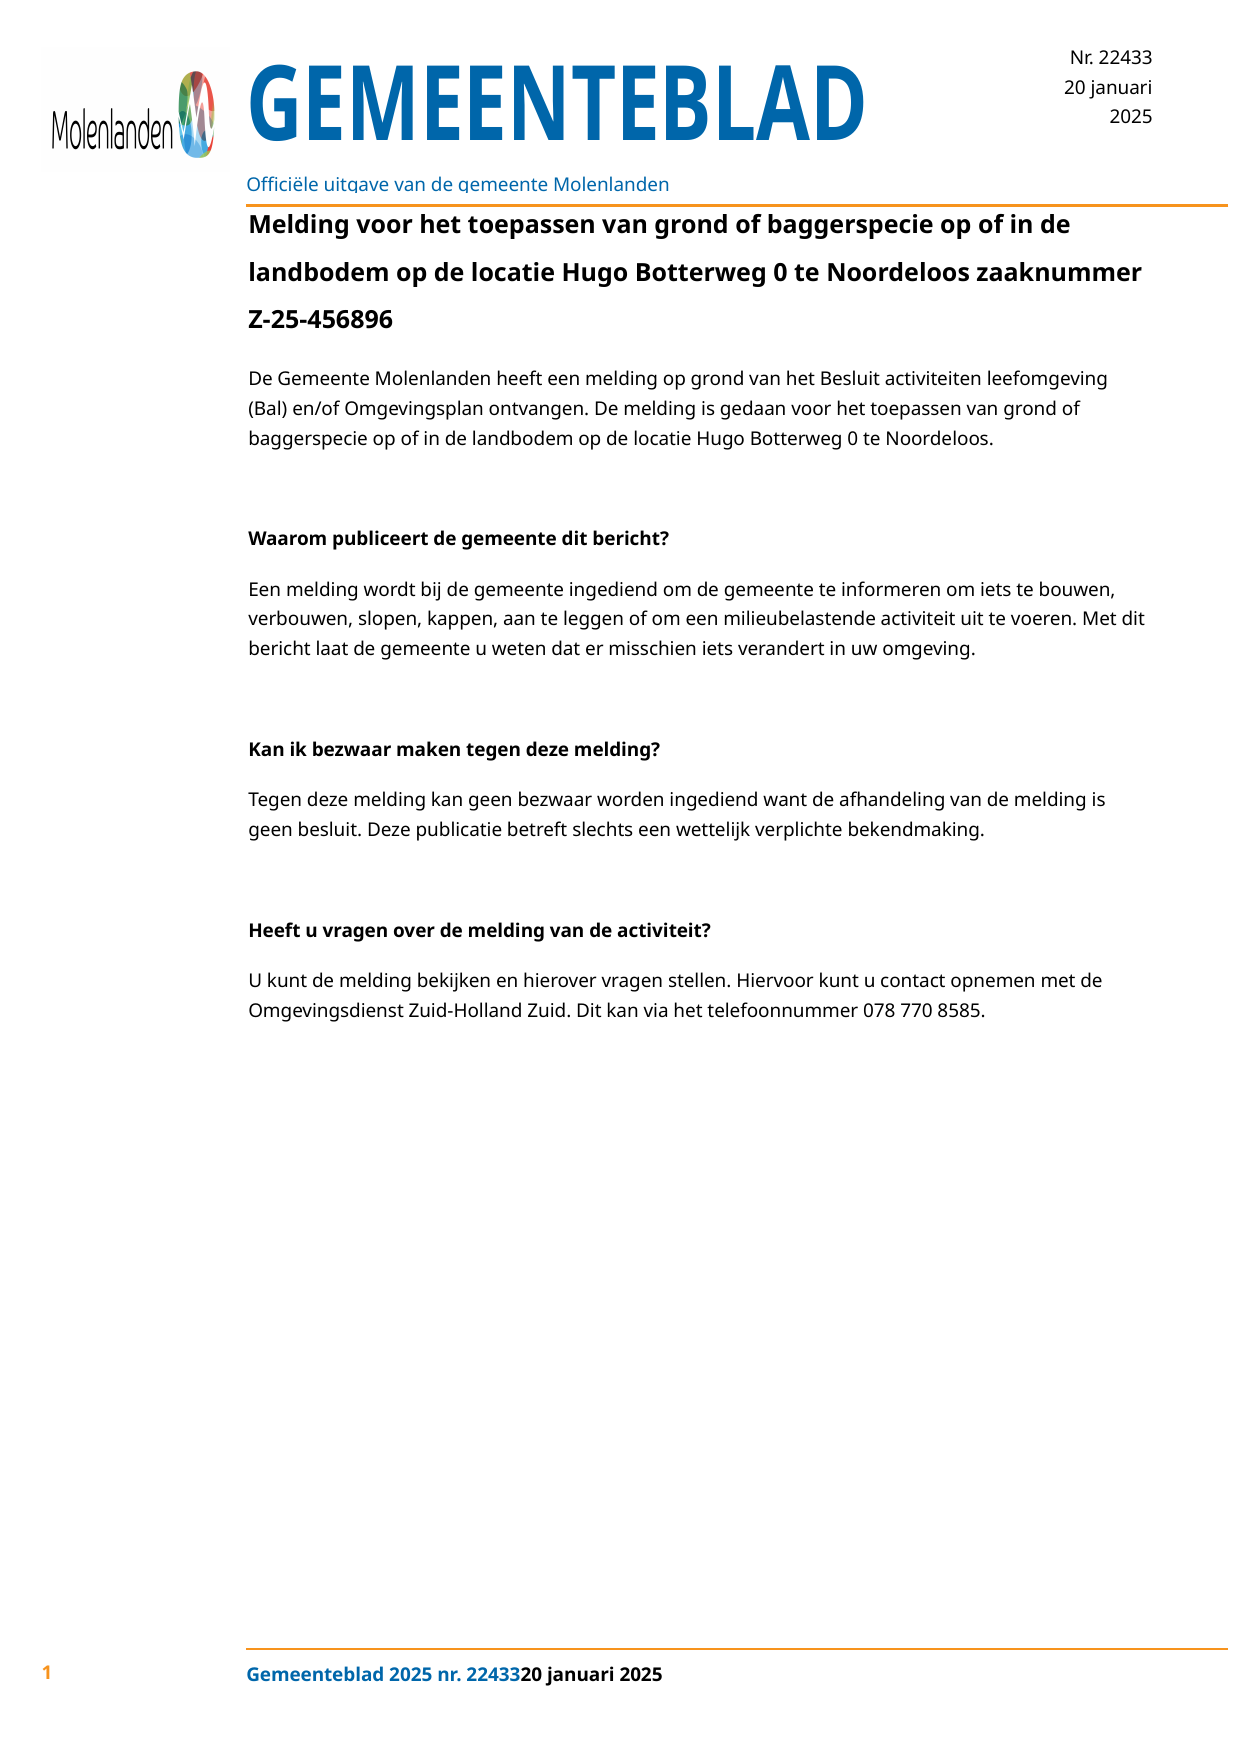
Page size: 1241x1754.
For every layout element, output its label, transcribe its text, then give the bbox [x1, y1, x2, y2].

picture [41, 47, 231, 172]
text U kunt de melding bekijken en hierover vragen stellen. Hiervoor kunt u contact opnemen met de Omgevingsdienst Zuid-Holland Zuid. Dit kan via het telefoonnummer 078 770 8585. [248, 967, 1152, 1022]
text Melding voor het toepassen van grond of baggerspecie op of in de landbodem op de locatie Hugo Botterweg 0 te Noordeloos zaaknummer Z-25-456896 [248, 207, 1152, 336]
text Heeft u vragen over de melding van de activiteit? [248, 917, 1152, 942]
text Een melding wordt bij de gemeente ingediend om de gemeente te informeren om iets te bouwen, verbouwen, slopen, kappen, aan te leggen of om een milieubelastende activiteit uit te voeren. Met dit bericht laat de gemeente u weten dat er misschien iets verandert in uw omgeving. [248, 576, 1152, 661]
text Tegen deze melding kan geen bezwaar worden ingediend want de afhandeling van de melding is geen besluit. Deze publicatie betreft slechts een wettelijk verplichte bekendmaking. [248, 786, 1152, 842]
text Kan ik bezwaar maken tegen deze melding? [248, 736, 1152, 762]
text Waarom publiceert de gemeente dit bericht? [248, 526, 1152, 551]
text De Gemeente Molenlanden heeft een melding op grond van het Besluit activiteiten leefomgeving (Bal) en/of Omgevingsplan ontvangen. De melding is gedaan voor het toepassen van grond of baggerspecie op of in de landbodem op de locatie Hugo Botterweg 0 te Noordeloos. [248, 366, 1152, 450]
